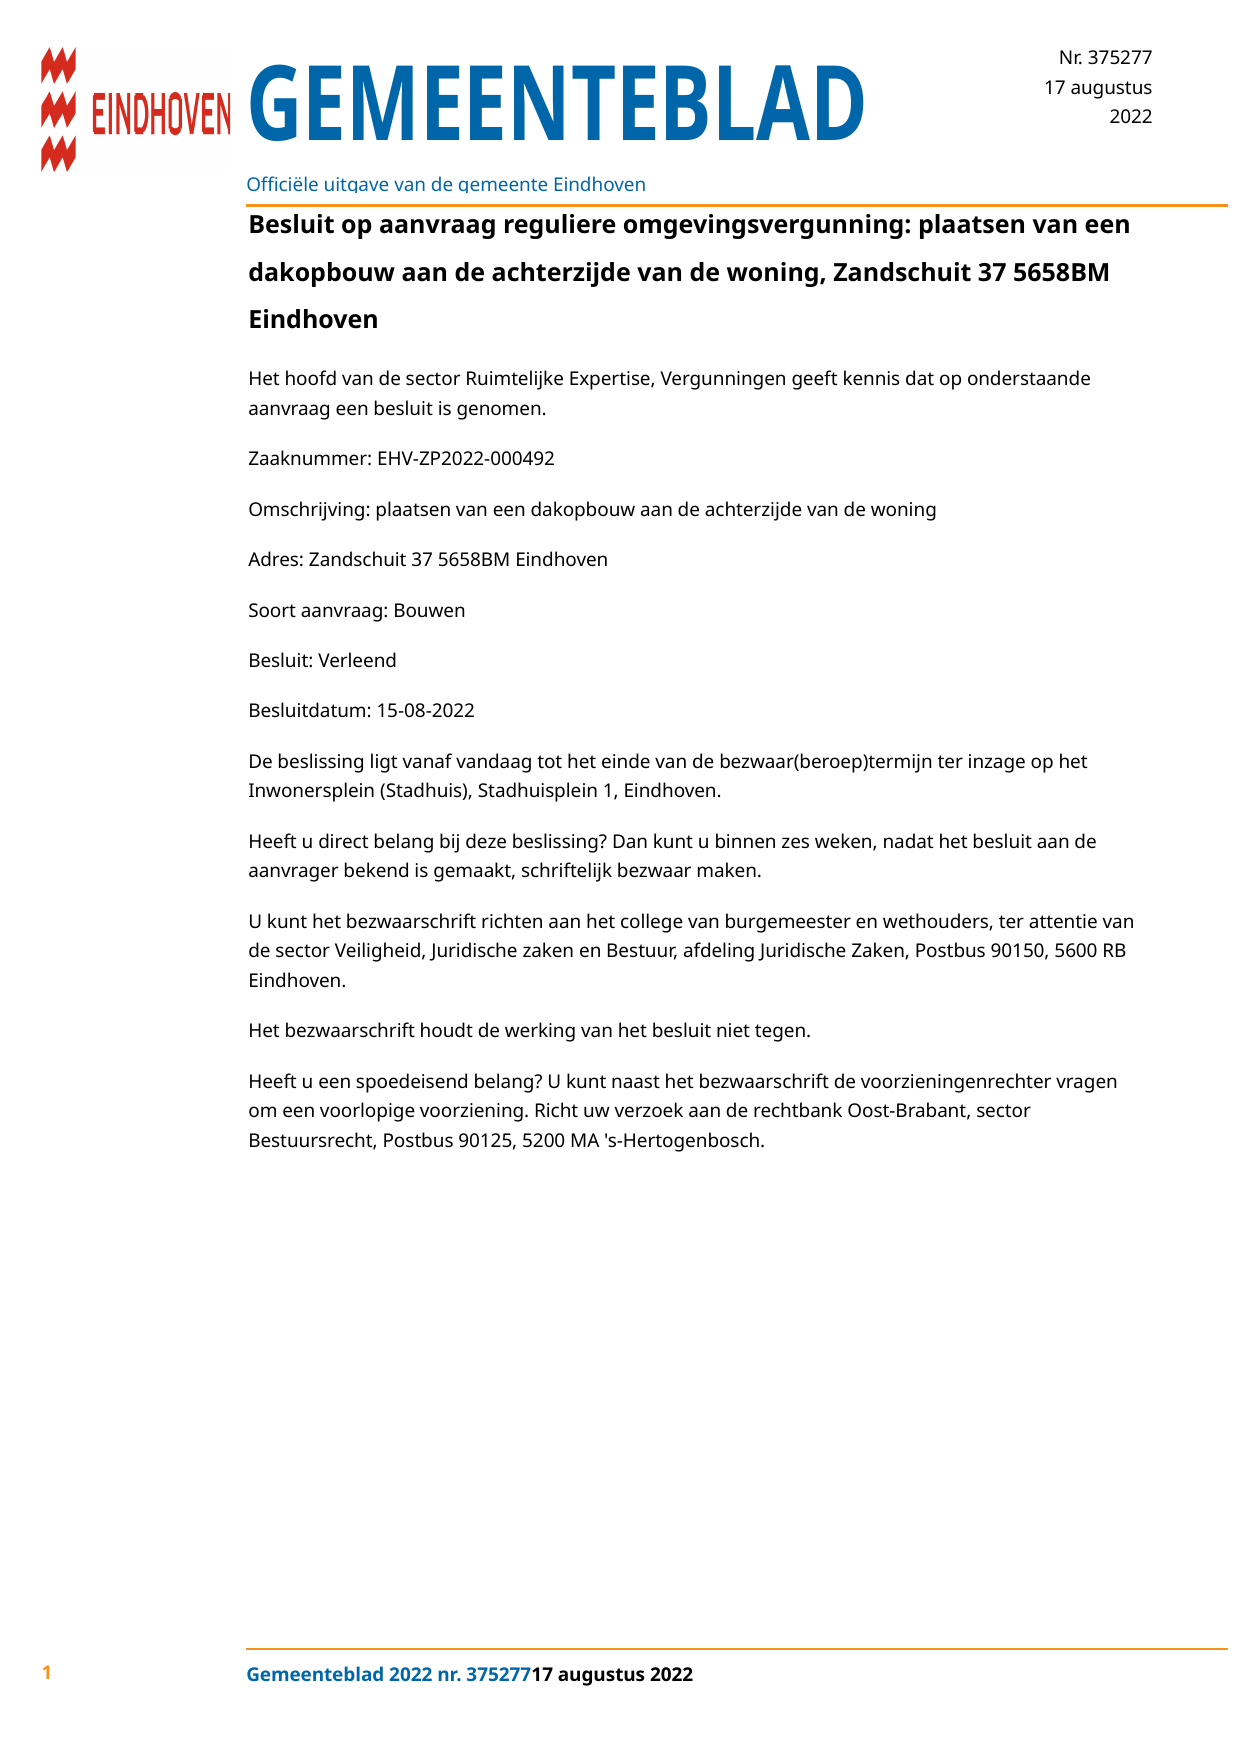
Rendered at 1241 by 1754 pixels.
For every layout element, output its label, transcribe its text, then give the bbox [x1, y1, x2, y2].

text Besluit: Verleend [248, 647, 1152, 673]
text Soort aanvraag: Bouwen [248, 597, 1152, 622]
text Zaaknummer: EHV-ZP2022-000492 [248, 446, 1152, 471]
text Het bezwaarschrift houdt de werking van het besluit niet tegen. [248, 1018, 1152, 1043]
text Besluitdatum: 15-08-2022 [248, 698, 1152, 723]
text Adres: Zandschuit 37 5658BM Eindhoven [248, 546, 1152, 572]
text U kunt het bezwaarschrift richten aan het college van burgemeester en wethouders, ter attentie van de sector Veiligheid, Juridische zaken en Bestuur, afdeling Juridische Zaken, Postbus 90150, 5600 RB Eindhoven. [248, 908, 1152, 993]
text Het hoofd van de sector Ruimtelijke Expertise, Vergunningen geeft kennis dat op onderstaande aanvraag een besluit is genomen. [248, 366, 1152, 421]
text Omschrijving: plaatsen van een dakopbouw aan de achterzijde van de woning [248, 496, 1152, 522]
text De beslissing ligt vanaf vandaag tot het einde van de bezwaar(beroep)termijn ter inzage op het Inwonersplein (Stadhuis), Stadhuisplein 1, Eindhoven. [248, 748, 1152, 803]
text Heeft u direct belang bij deze beslissing? Dan kunt u binnen zes weken, nadat het besluit aan de aanvrager bekend is gemaakt, schriftelijk bezwaar maken. [248, 828, 1152, 883]
text Heeft u een spoedeisend belang? U kunt naast het bezwaarschrift de voorzieningenrechter vragen om een voorlopige voorziening. Richt uw verzoek aan de rechtbank Oost-Brabant, sector Bestuursrecht, Postbus 90125, 5200 MA 's-Hertogenbosch. [248, 1068, 1152, 1153]
text Besluit op aanvraag reguliere omgevingsvergunning: plaatsen van een dakopbouw aan de achterzijde van de woning, Zandschuit 37 5658BM Eindhoven [248, 207, 1152, 336]
picture [41, 47, 231, 172]
